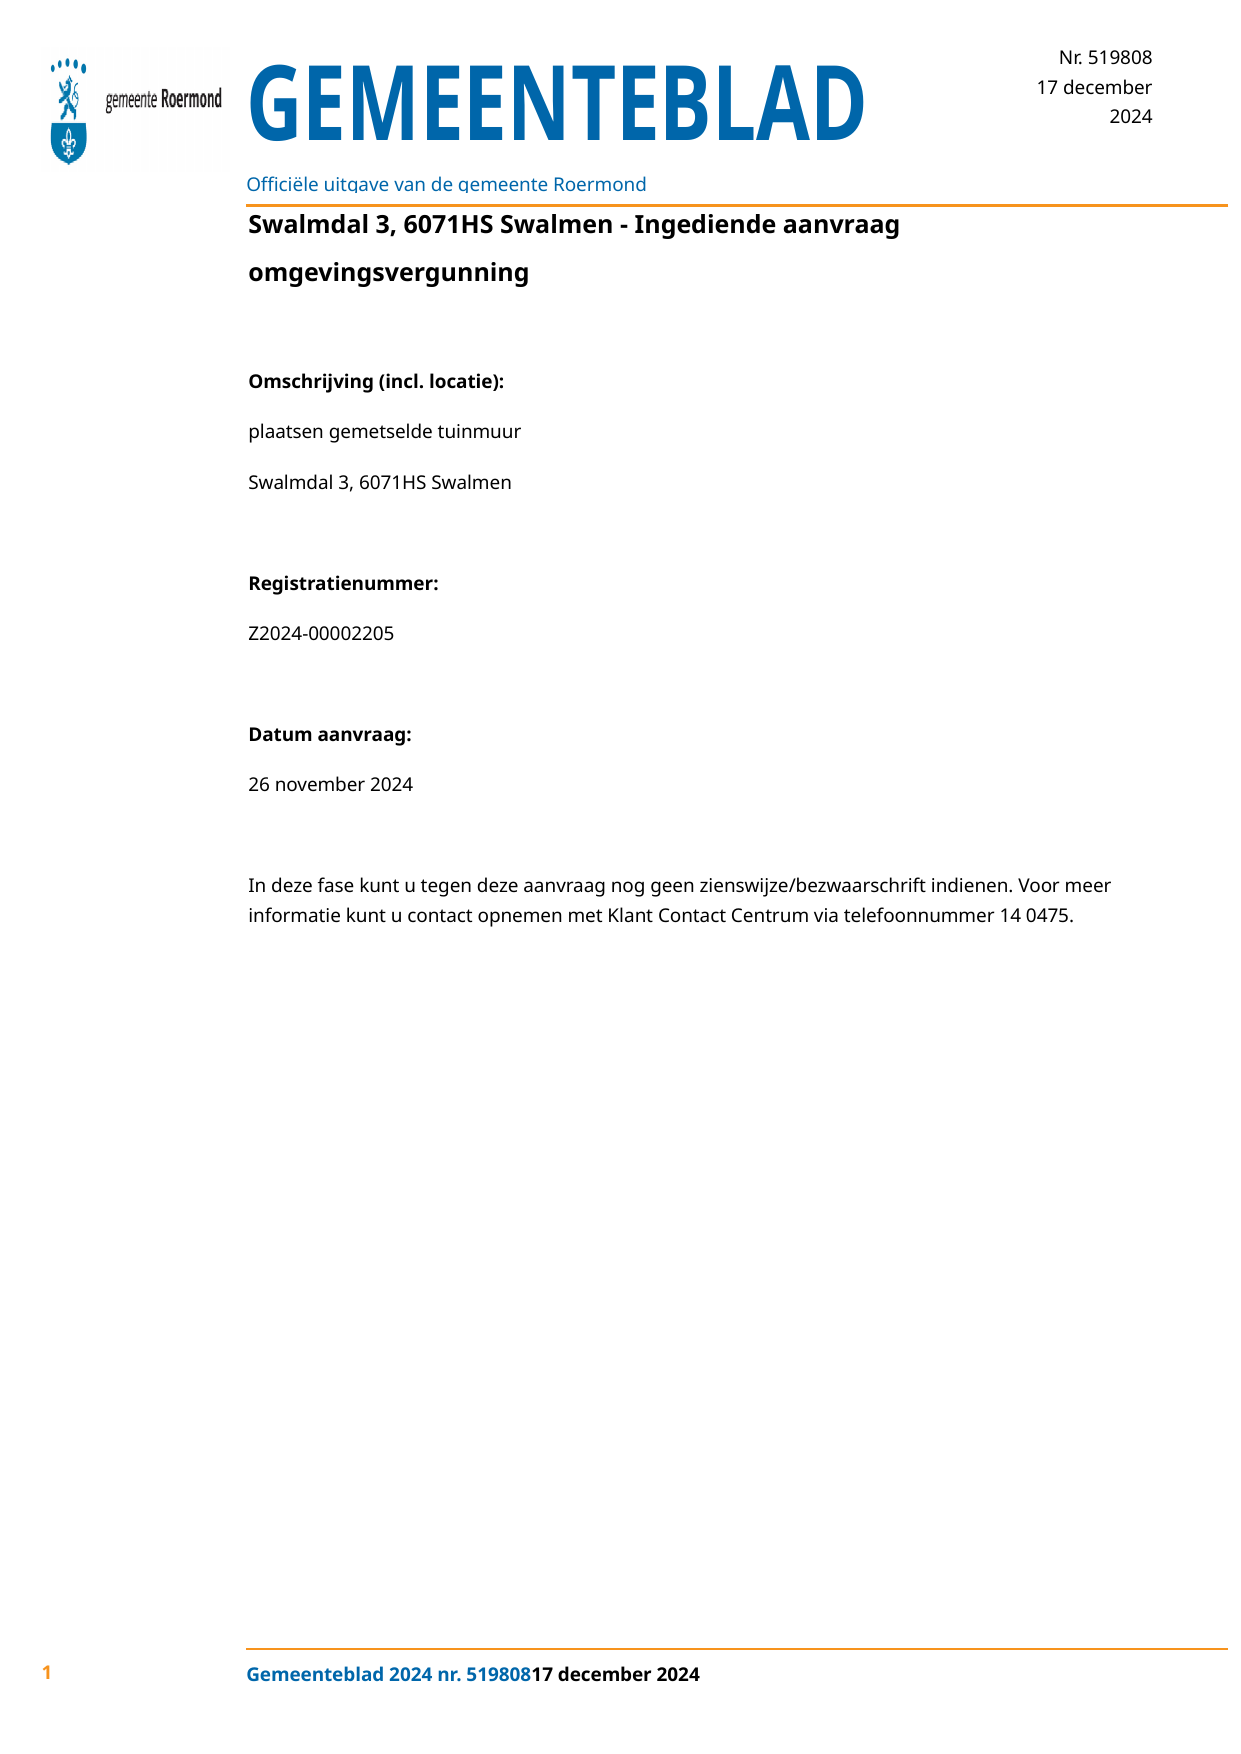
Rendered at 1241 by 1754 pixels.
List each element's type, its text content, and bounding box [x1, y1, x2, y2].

text Swalmdal 3, 6071HS Swalmen [248, 469, 1152, 495]
text Swalmdal 3, 6071HS Swalmen - Ingediende aanvraag omgevingsvergunning [248, 207, 1152, 288]
text plaatsen gemetselde tuinmuur [248, 419, 1152, 444]
picture [41, 47, 231, 172]
text 26 november 2024 [248, 772, 1152, 797]
text Registratienummer: [248, 570, 1152, 596]
text Omschrijving (incl. locatie): [248, 368, 1152, 394]
text Z2024-00002205 [248, 620, 1152, 646]
text In deze fase kunt u tegen deze aanvraag nog geen zienswijze/bezwaarschrift indienen. Voor meer informatie kunt u contact opnemen met Klant Contact Centrum via telefoonnummer 14 0475. [248, 872, 1152, 928]
text Datum aanvraag: [248, 721, 1152, 747]
